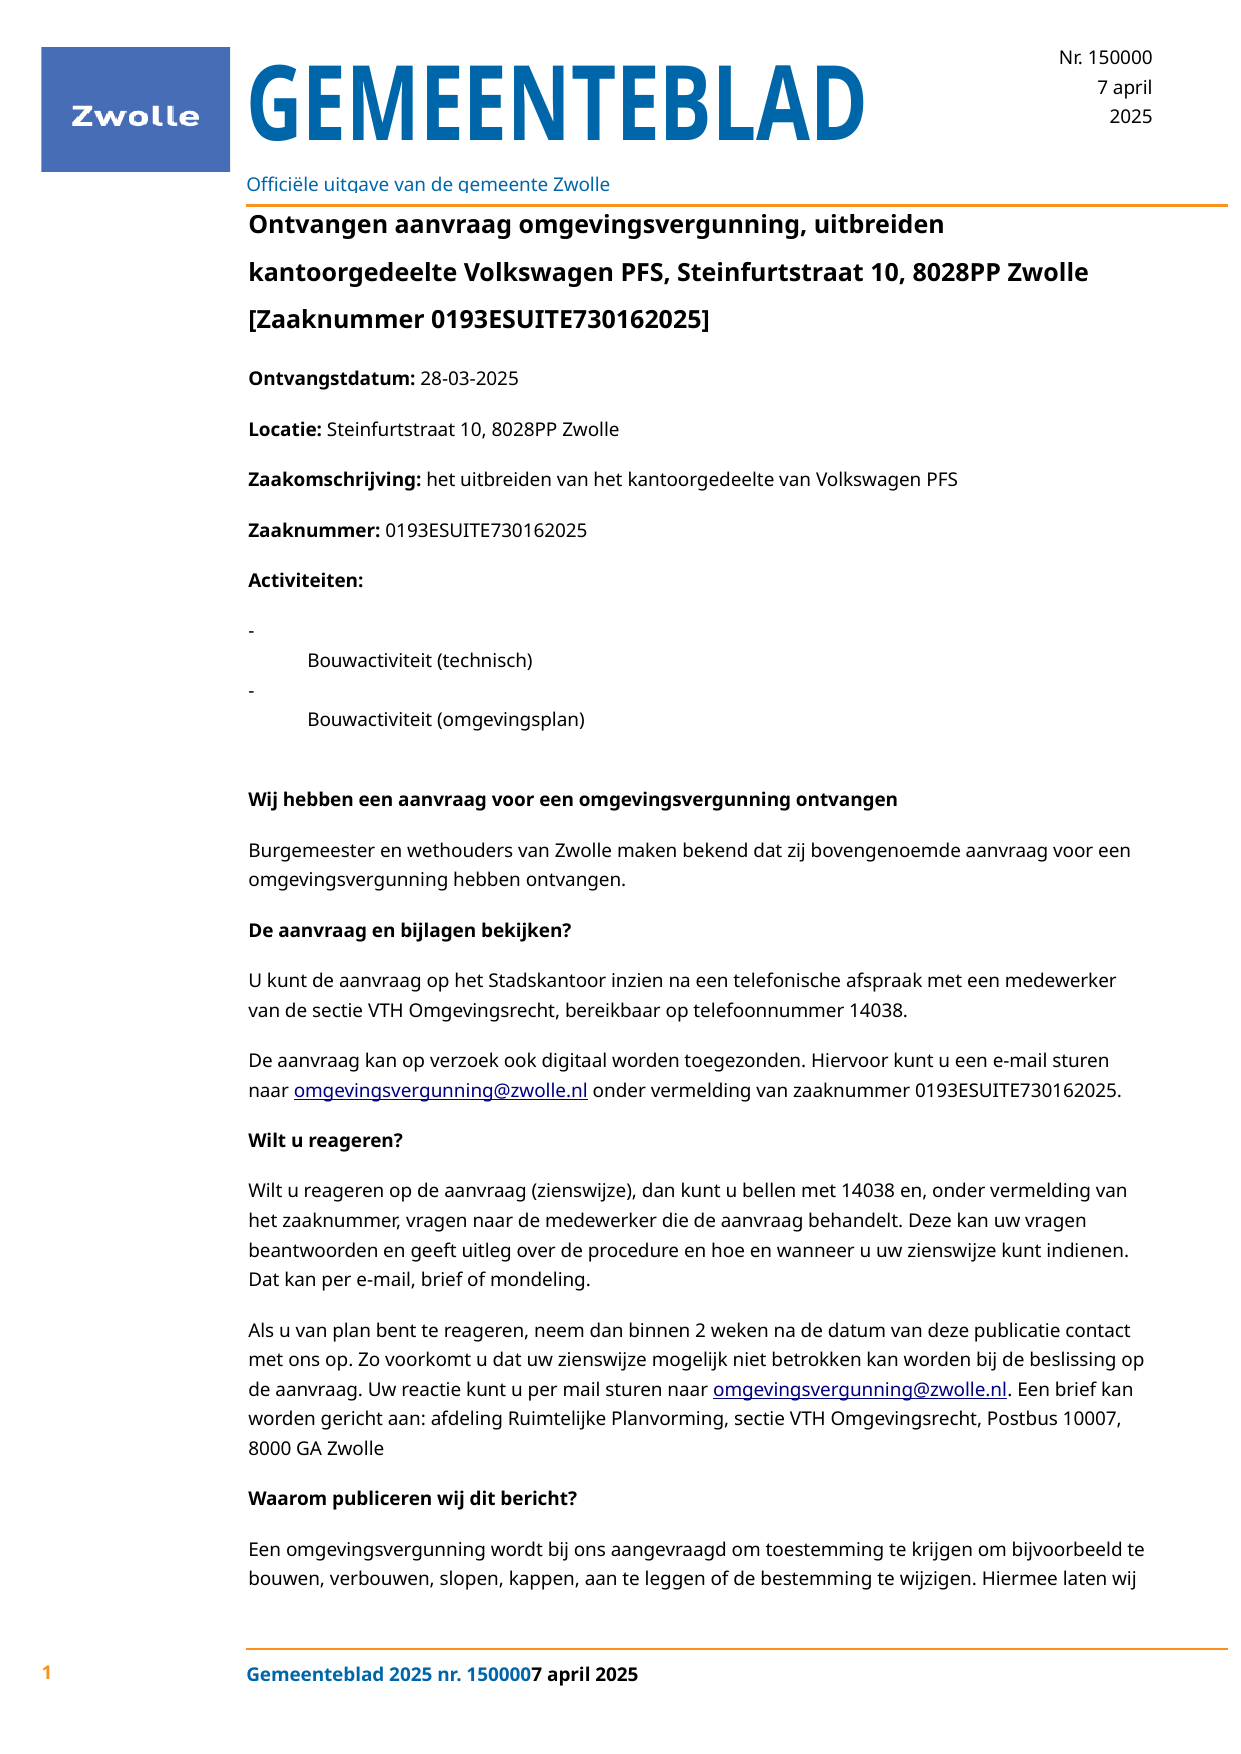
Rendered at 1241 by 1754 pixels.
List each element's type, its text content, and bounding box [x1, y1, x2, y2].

picture [41, 47, 231, 172]
text De aanvraag en bijlagen bekijken? [248, 917, 1152, 942]
text Ontvangstdatum: 28-03-2025 [248, 366, 1152, 391]
text Activiteiten: [248, 567, 1152, 593]
text Wilt u reageren? [248, 1127, 1152, 1153]
text Zaaknummer: 0193ESUITE730162025 [248, 517, 1152, 542]
list Bouwactiviteit (omgevingsplan) [248, 706, 1152, 732]
text Een omgevingsvergunning wordt bij ons aangevraagd om toestemming te krijgen om bijvoorbeeld te bouwen, verbouwen, slopen, kappen, aan te leggen of de bestemming te wijzigen. Hiermee laten wij [248, 1536, 1152, 1591]
text Waarom publiceren wij dit bericht? [248, 1486, 1152, 1511]
text Als u van plan bent te reageren, neem dan binnen 2 weken na de datum van deze publicatie contact met ons op. Zo voorkomt u dat uw zienswijze mogelijk niet betrokken kan worden bij de beslissing op de aanvraag. Uw reactie kunt u per mail sturen naar omgevingsvergunning@zwolle.nl. Een brief kan worden gericht aan: afdeling Ruimtelijke Planvorming, sectie VTH Omgevingsrecht, Postbus 10007, 8000 GA Zwolle [248, 1317, 1152, 1461]
text Burgemeester en wethouders van Zwolle maken bekend dat zij bovengenoemde aanvraag voor een omgevingsvergunning hebben ontvangen. [248, 837, 1152, 892]
list Bouwactiviteit (technisch) [248, 647, 1152, 673]
text Ontvangen aanvraag omgevingsvergunning, uitbreiden kantoorgedeelte Volkswagen PFS, Steinfurtstraat 10, 8028PP Zwolle [Zaaknummer 0193ESUITE730162025] [248, 207, 1152, 336]
text Zaakomschrijving: het uitbreiden van het kantoorgedeelte van Volkswagen PFS [248, 466, 1152, 492]
text U kunt de aanvraag op het Stadskantoor inzien na een telefonische afspraak met een medewerker van de sectie VTH Omgevingsrecht, bereikbaar op telefoonnummer 14038. [248, 967, 1152, 1022]
text Wij hebben een aanvraag voor een omgevingsvergunning ontvangen [248, 786, 1152, 812]
text De aanvraag kan op verzoek ook digitaal worden toegezonden. Hiervoor kunt u een e-mail sturen naar omgevingsvergunning@zwolle.nl onder vermelding van zaaknummer 0193ESUITE730162025. [248, 1047, 1152, 1102]
text Locatie: Steinfurtstraat 10, 8028PP Zwolle [248, 416, 1152, 442]
text Wilt u reageren op de aanvraag (zienswijze), dan kunt u bellen met 14038 en, onder vermelding van het zaaknummer, vragen naar de medewerker die de aanvraag behandelt. Deze kan uw vragen beantwoorden en geeft uitleg over de procedure en hoe en wanneer u uw zienswijze kunt indienen. Dat kan per e-mail, brief of mondeling. [248, 1178, 1152, 1292]
